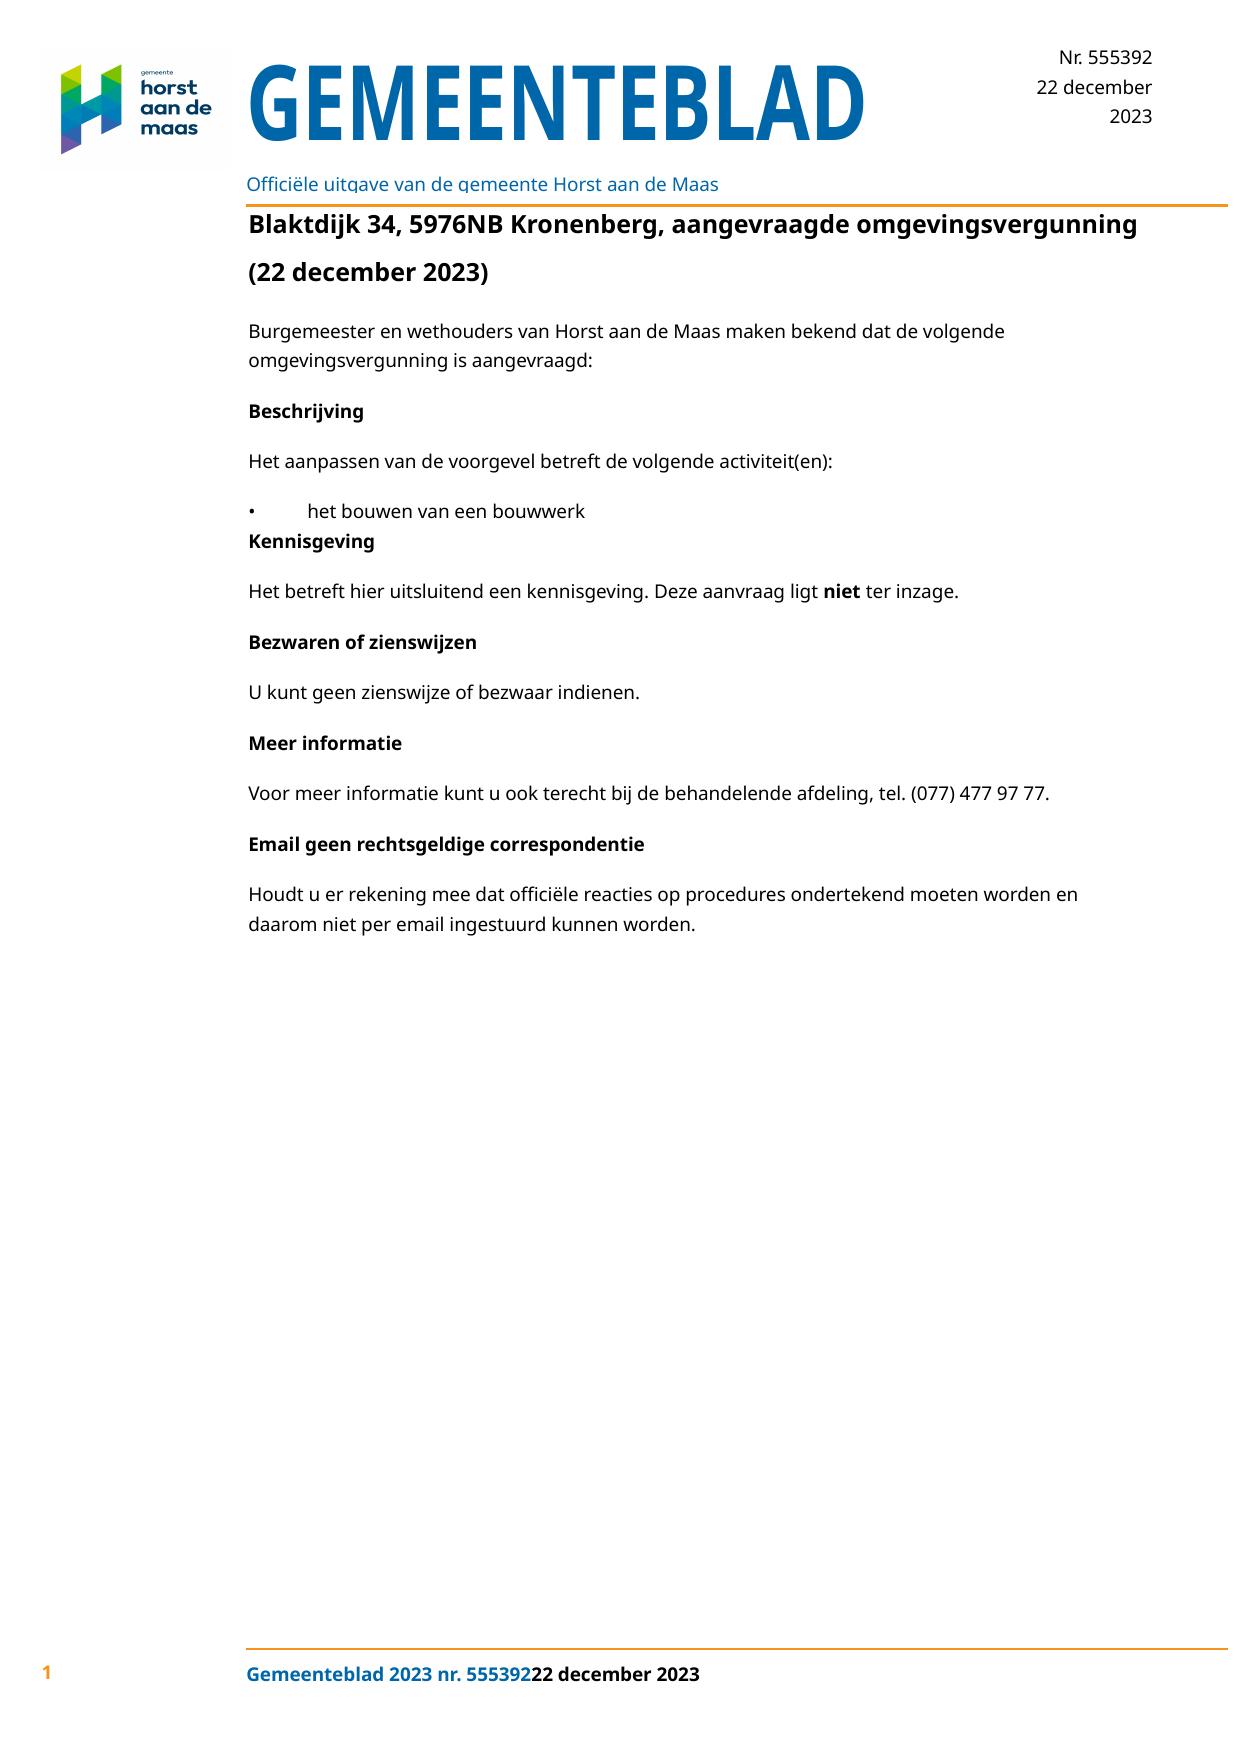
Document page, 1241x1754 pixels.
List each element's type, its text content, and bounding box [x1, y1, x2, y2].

list het bouwen van een bouwwerk [248, 499, 1152, 524]
text Voor meer informatie kunt u ook terecht bij de behandelende afdeling, tel. (077) 477 97 77. [248, 780, 1152, 806]
text Meer informatie [248, 730, 1152, 756]
text Blaktdijk 34, 5976NB Kronenberg, aangevraagde omgevingsvergunning (22 december 2023) [248, 207, 1152, 288]
picture [41, 47, 231, 172]
text Bezwaren of zienswijzen [248, 629, 1152, 655]
text Het aanpassen van de voorgevel betreft de volgende activiteit(en): [248, 448, 1152, 474]
text Email geen rechtsgeldige correspondentie [248, 831, 1152, 857]
text Burgemeester en wethouders van Horst aan de Maas maken bekend dat de volgende omgevingsvergunning is aangevraagd: [248, 318, 1152, 373]
text Het betreft hier uitsluitend een kennisgeving. Deze aanvraag ligt niet ter inzage. [248, 579, 1152, 604]
text Kennisgeving [248, 528, 1152, 554]
text Houdt u er rekening mee dat officiële reacties op procedures ondertekend moeten worden en daarom niet per email ingestuurd kunnen worden. [248, 881, 1152, 937]
text U kunt geen zienswijze of bezwaar indienen. [248, 679, 1152, 705]
text Beschrijving [248, 398, 1152, 424]
